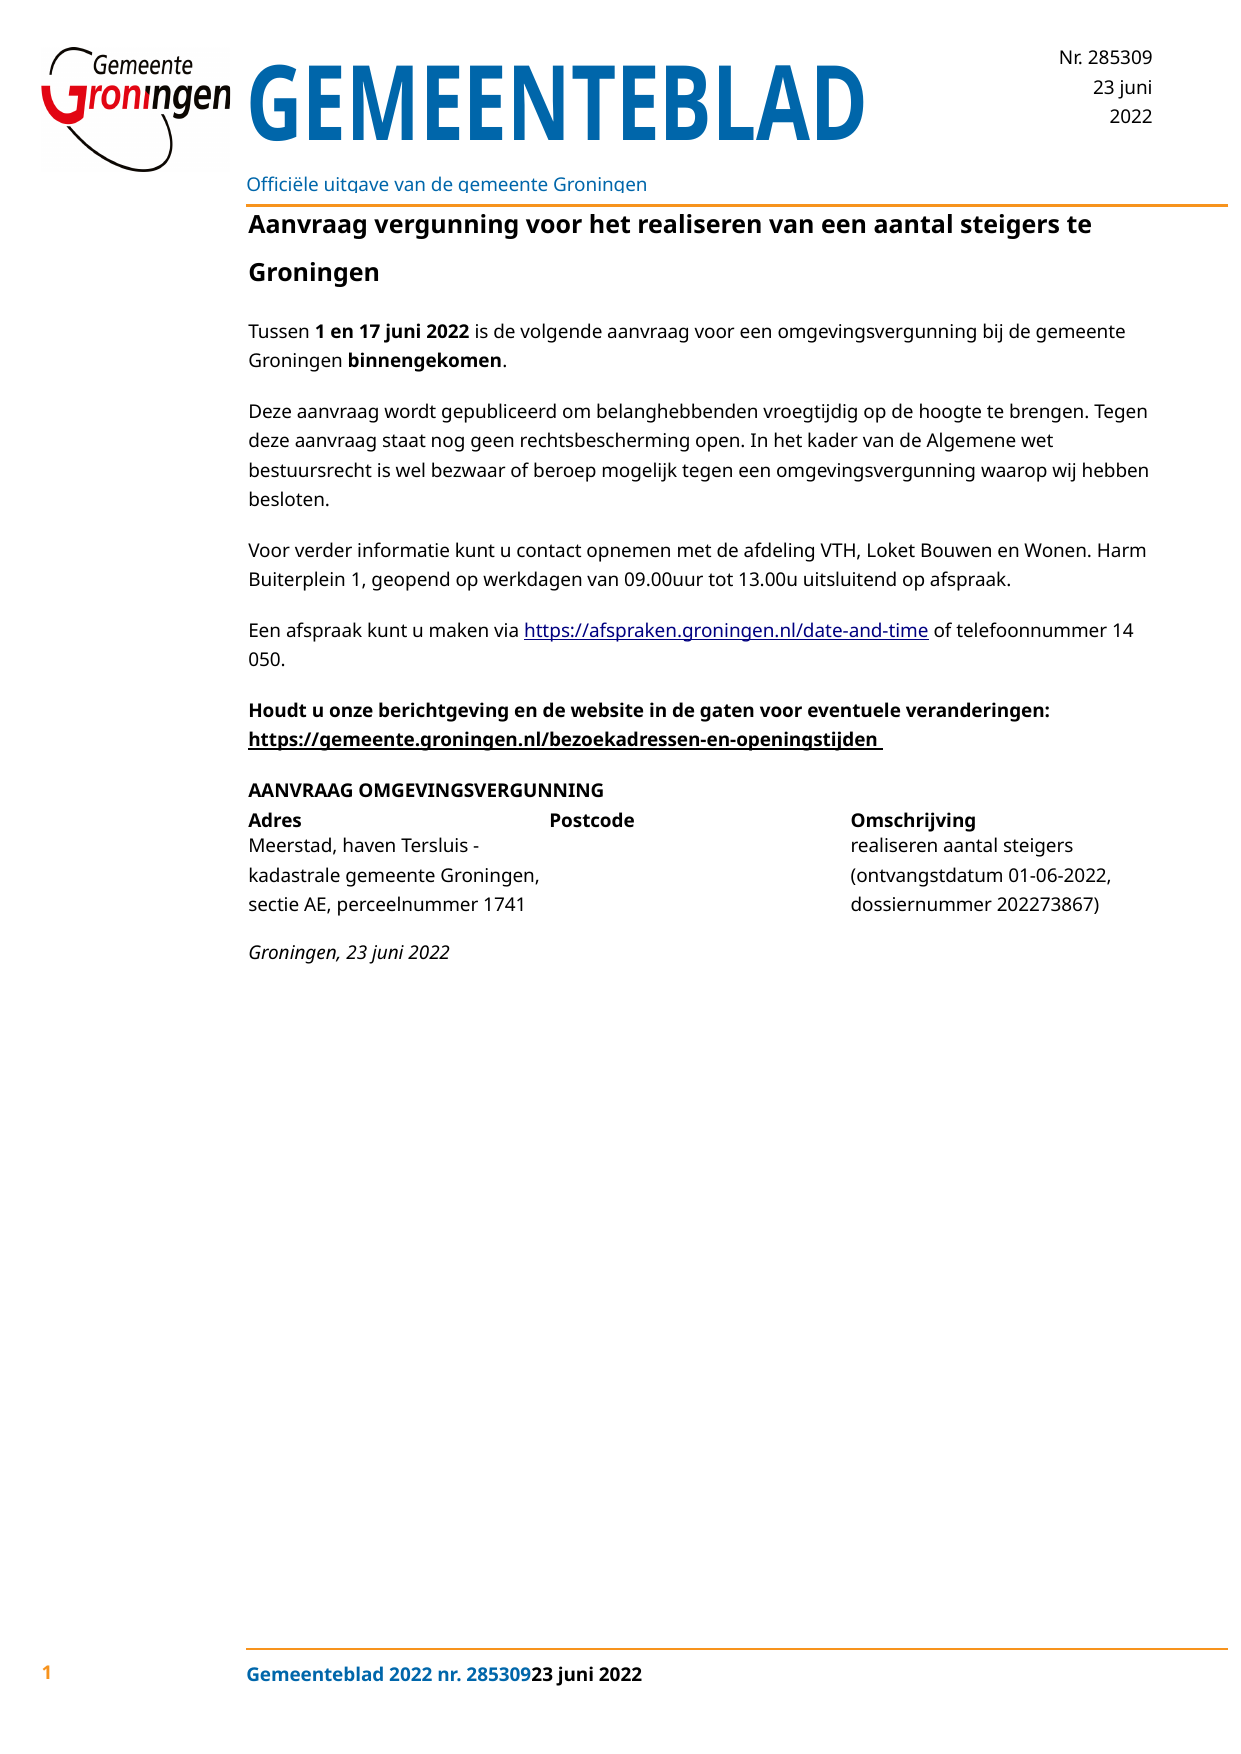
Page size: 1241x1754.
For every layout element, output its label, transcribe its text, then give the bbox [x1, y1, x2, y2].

text Voor verder informatie kunt u contact opnemen met de afdeling VTH, Loket Bouwen en Wonen. Harm Buiterplein 1, geopend op werkdagen van 09.00uur tot 13.00u uitsluitend op afspraak. [248, 537, 1152, 592]
text AANVRAAG OMGEVINGSVERGUNNING [248, 777, 1152, 803]
text Tussen 1 en 17 juni 2022 is de volgende aanvraag voor een omgevingsvergunning bij de gemeente Groningen binnengekomen. [248, 318, 1152, 373]
table_cell Meerstad, haven Tersluis - kadastrale gemeente Groningen, sectie AE, perceelnummer 1741 [248, 833, 549, 917]
text Deze aanvraag wordt gepubliceerd om belanghebbenden vroegtijdig op de hoogte te brengen. Tegen deze aanvraag staat nog geen rechtsbescherming open. In het kader van de Algemene wet bestuursrecht is wel bezwaar of beroep mogelijk tegen een omgevingsvergunning waarop wij hebben besloten. [248, 398, 1152, 512]
text Houdt u onze berichtgeving en de website in de gaten voor eventuele veranderingen: https://gemeente.groningen.nl/bezoekadressen-en-openingstijden [248, 697, 1152, 752]
text Een afspraak kunt u maken via https://afspraken.groningen.nl/date-and-time of telefoonnummer 14 050. [248, 617, 1152, 672]
text Aanvraag vergunning voor het realiseren van een aantal steigers te Groningen [248, 207, 1152, 288]
table_cell [549, 833, 850, 917]
text Groningen, 23 juni 2022 [248, 939, 1152, 964]
table_cell realiseren aantal steigers (ontvangstdatum 01-06-2022, dossiernummer 202273867) [850, 833, 1152, 917]
picture [41, 47, 231, 172]
table_header Postcode [549, 807, 850, 832]
table_header Adres [248, 807, 549, 832]
table_header Omschrijving [850, 807, 1152, 832]
